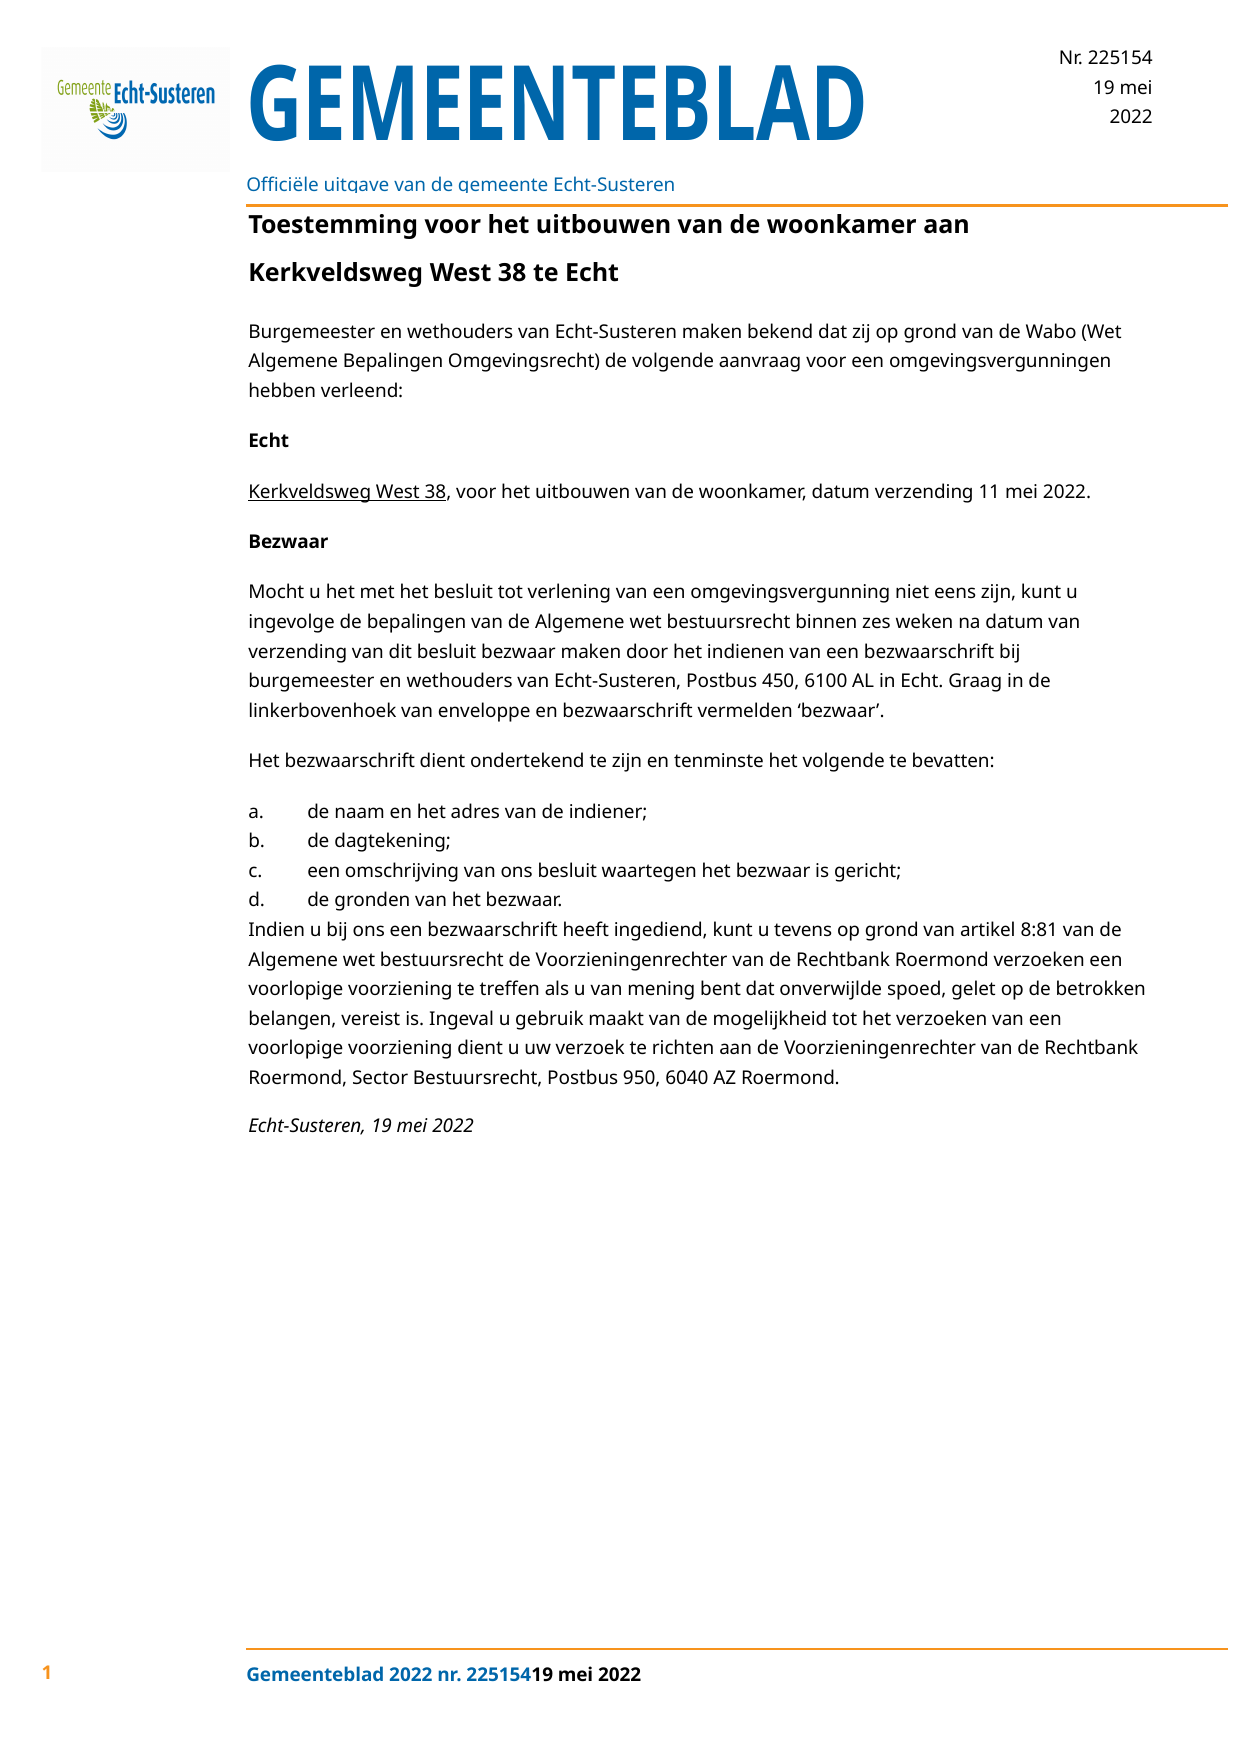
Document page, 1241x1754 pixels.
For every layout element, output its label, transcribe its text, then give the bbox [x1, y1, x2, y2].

text Mocht u het met het besluit tot verlening van een omgevingsvergunning niet eens zijn, kunt u ingevolge de bepalingen van de Algemene wet bestuursrecht binnen zes weken na datum van verzending van dit besluit bezwaar maken door het indienen van een bezwaarschrift bij burgemeester en wethouders van Echt-Susteren, Postbus 450, 6100 AL in Echt. Graag in de linkerbovenhoek van enveloppe en bezwaarschrift vermelden ‘bezwaar’. [248, 579, 1152, 723]
text Toestemming voor het uitbouwen van de woonkamer aan Kerkveldsweg West 38 te Echt [248, 207, 1152, 288]
list de dagtekening; [248, 827, 1152, 853]
text Het bezwaarschrift dient ondertekend te zijn en tenminste het volgende te bevatten: [248, 747, 1152, 773]
text Burgemeester en wethouders van Echt-Susteren maken bekend dat zij op grond van de Wabo (Wet Algemene Bepalingen Omgevingsrecht) de volgende aanvraag voor een omgevingsvergunningen hebben verleend: [248, 318, 1152, 403]
list een omschrijving van ons besluit waartegen het bezwaar is gericht; [248, 857, 1152, 883]
text Echt [248, 427, 1152, 453]
text Indien u bij ons een bezwaarschrift heeft ingediend, kunt u tevens op grond van artikel 8:81 van de Algemene wet bestuursrecht de Voorzieningenrechter van de Rechtbank Roermond verzoeken een voorlopige voorziening te treffen als u van mening bent dat onverwijlde spoed, gelet op de betrokken belangen, vereist is. Ingeval u gebruik maakt van de mogelijkheid tot het verzoeken van een voorlopige voorziening dient u uw verzoek te richten aan de Voorzieningenrechter van de Rechtbank Roermond, Sector Bestuursrecht, Postbus 950, 6040 AZ Roermond. [248, 916, 1152, 1090]
text Kerkveldsweg West 38, voor het uitbouwen van de woonkamer, datum verzending 11 mei 2022. [248, 478, 1152, 504]
text Echt-Susteren, 19 mei 2022 [248, 1112, 1152, 1138]
list de naam en het adres van de indiener; [248, 798, 1152, 824]
text Bezwaar [248, 528, 1152, 554]
list de gronden van het bezwaar. [248, 887, 1152, 912]
picture [41, 47, 231, 172]
